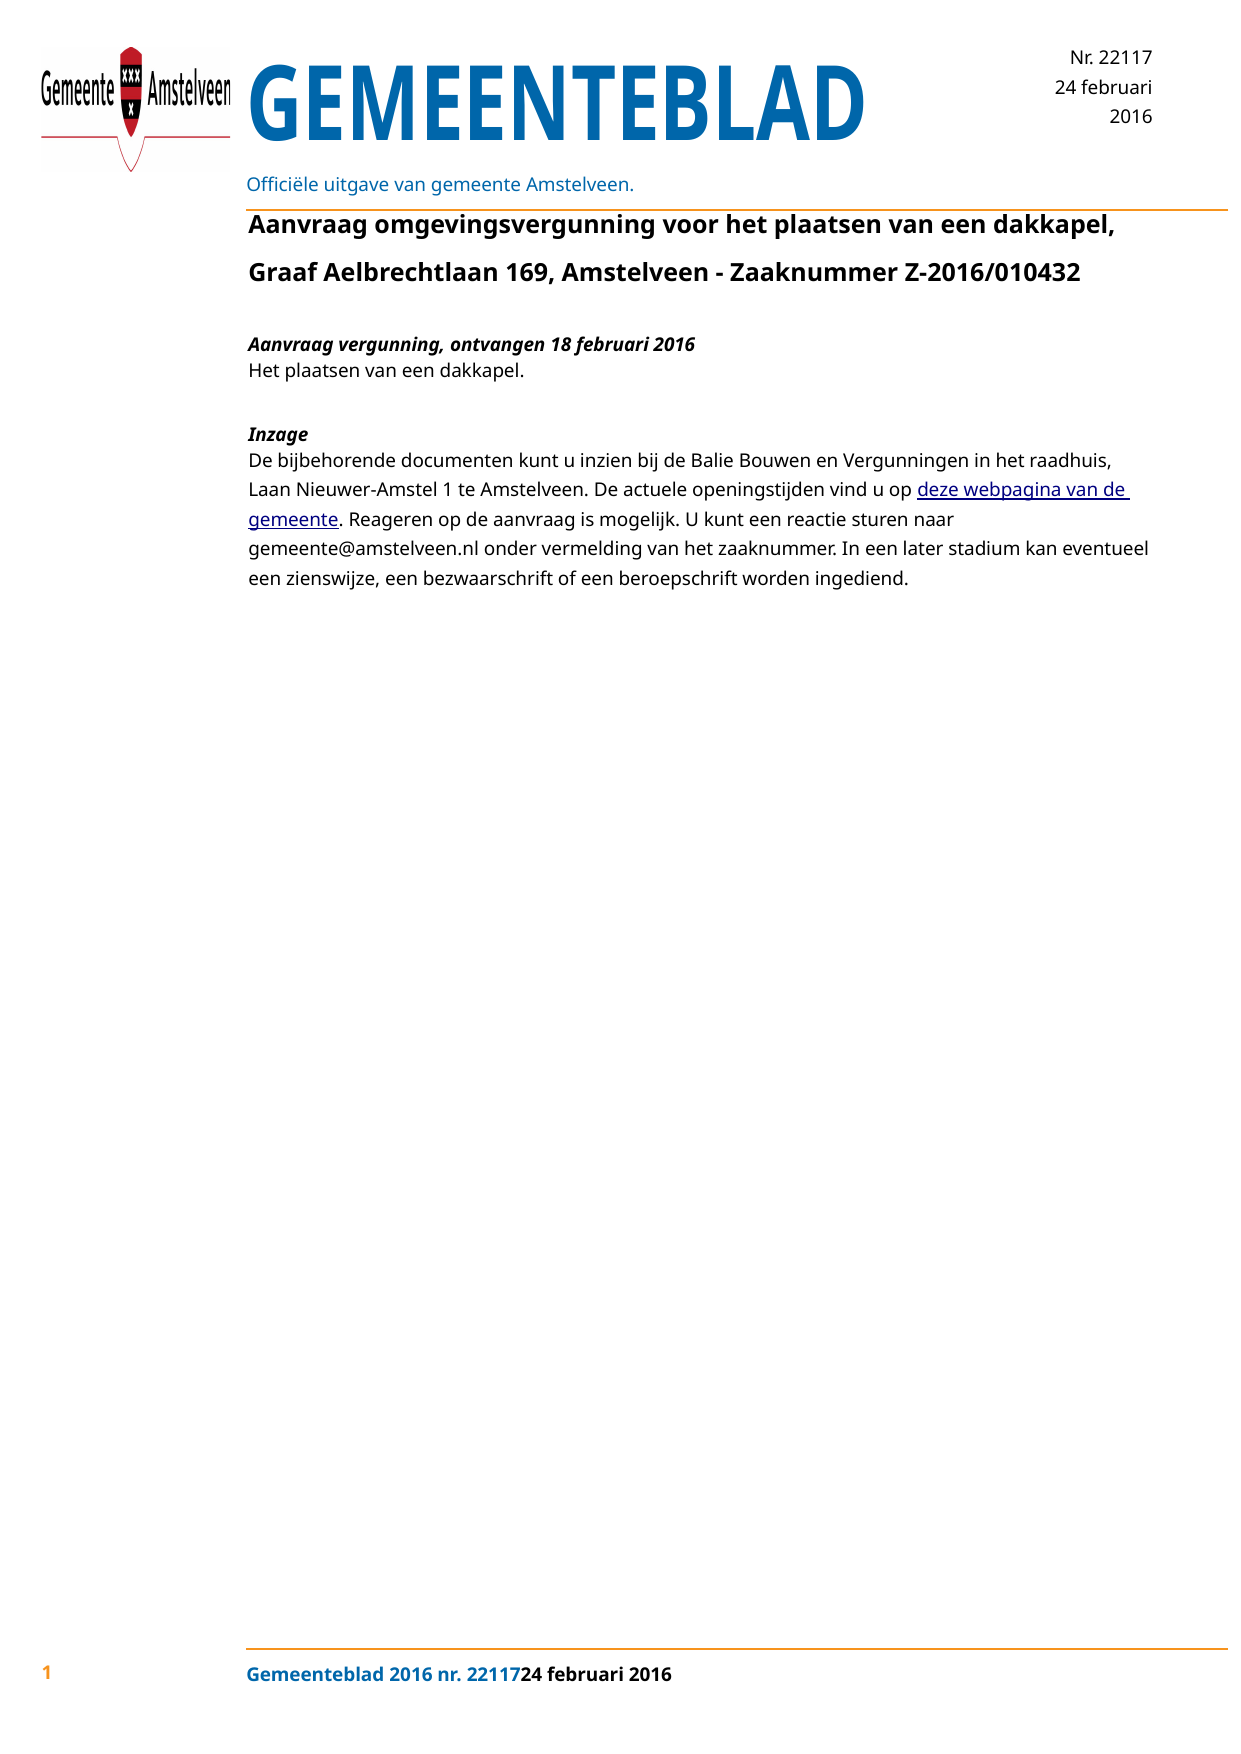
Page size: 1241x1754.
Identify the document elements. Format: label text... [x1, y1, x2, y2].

text Inzage [248, 421, 1152, 447]
picture [41, 47, 231, 172]
text Aanvraag omgevingsvergunning voor het plaatsen van een dakkapel, Graaf Aelbrechtlaan 169, Amstelveen - Zaaknummer Z-2016/010432 [248, 211, 1152, 288]
text De bijbehorende documenten kunt u inzien bij de Balie Bouwen en Vergunningen in het raadhuis, Laan Nieuwer-Amstel 1 te Amstelveen. De actuele openingstijden vind u op deze webpagina van de gemeente. Reageren op de aanvraag is mogelijk. U kunt een reactie sturen naar gemeente@amstelveen.nl onder vermelding van het zaaknummer. In een later stadium kan eventueel een zienswijze, een bezwaarschrift of een beroepschrift worden ingediend. [248, 447, 1152, 591]
text Aanvraag vergunning, ontvangen 18 februari 2016 [248, 331, 1152, 357]
text Het plaatsen van een dakkapel. [248, 357, 1152, 383]
